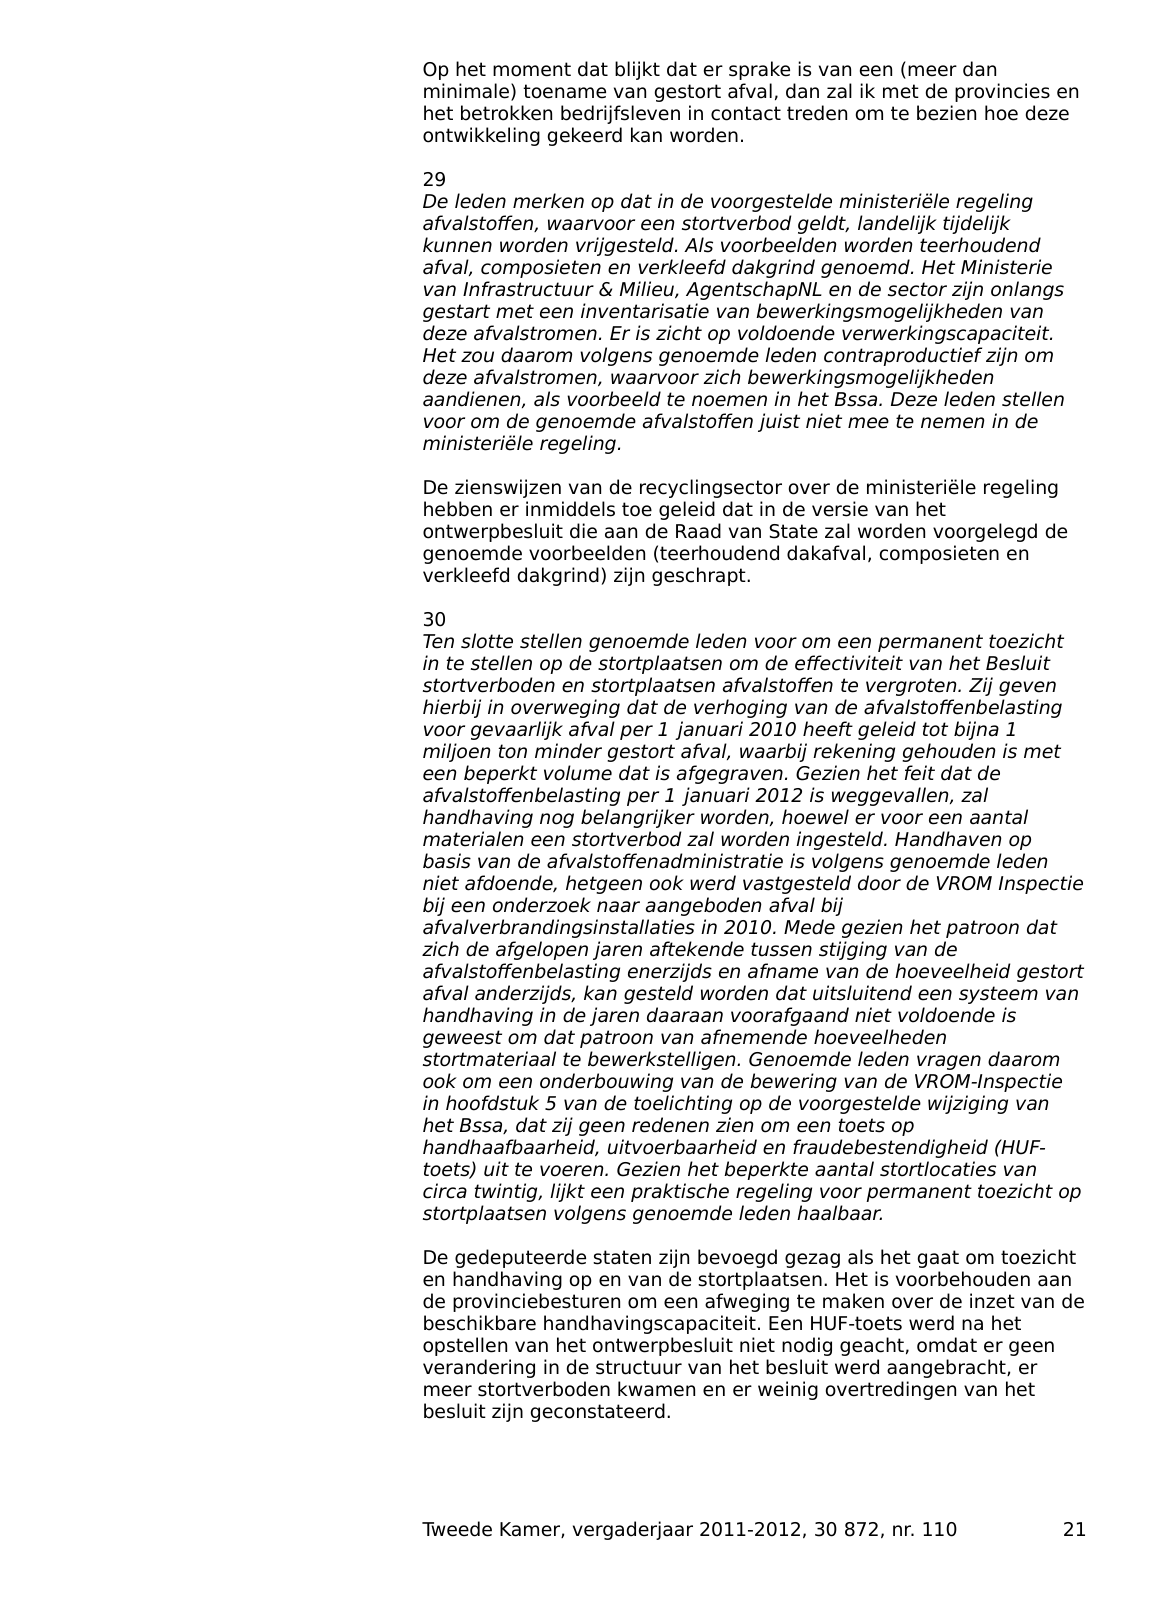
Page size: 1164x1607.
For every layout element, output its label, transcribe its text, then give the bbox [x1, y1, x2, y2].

text De gedeputeerde staten zijn bevoegd gezag als het gaat om toezicht en handhaving op en van de stortplaatsen. Het is voorbehouden aan de provinciebesturen om een afweging te maken over de inzet van de beschikbare handhavingscapaciteit. Een HUF-toets werd na het opstellen van het ontwerpbesluit niet nodig geacht, omdat er geen verandering in de structuur van het besluit werd aangebracht, er meer stortverboden kwamen en er weinig overtredingen van het besluit zijn geconstateerd. [422, 1247, 1087, 1423]
text De zienswijzen van de recyclingsector over de ministeriële regeling hebben er inmiddels toe geleid dat in de versie van het ontwerpbesluit die aan de Raad van State zal worden voorgelegd de genoemde voorbeelden (teerhoudend dakafval, composieten en verkleefd dakgrind) zijn geschrapt. [422, 477, 1087, 587]
text Op het moment dat blijkt dat er sprake is van een (meer dan minimale) toename van gestort afval, dan zal ik met de provincies en het betrokken bedrijfsleven in contact treden om te bezien hoe deze ontwikkeling gekeerd kan worden. [422, 59, 1087, 147]
text 29 [422, 169, 1087, 191]
text 30 [422, 609, 1087, 631]
text Ten slotte stellen genoemde leden voor om een permanent toezicht in te stellen op de stortplaatsen om de effectiviteit van het Besluit stortverboden en stortplaatsen afvalstoffen te vergroten. Zij geven hierbij in overweging dat de verhoging van de afvalstoffenbelasting voor gevaarlijk afval per 1 januari 2010 heeft geleid tot bijna 1 miljoen ton minder gestort afval, waarbij rekening gehouden is met een beperkt volume dat is afgegraven. Gezien het feit dat de afvalstoffenbelasting per 1 januari 2012 is weggevallen, zal handhaving nog belangrijker worden, hoewel er voor een aantal materialen een stortverbod zal worden ingesteld. Handhaven op basis van de afvalstoffenadministratie is volgens genoemde leden niet afdoende, hetgeen ook werd vastgesteld door de VROM Inspectie bij een onderzoek naar aangeboden afval bij afvalverbrandingsinstallaties in 2010. Mede gezien het patroon dat zich de afgelopen jaren aftekende tussen stijging van de afvalstoffenbelasting enerzijds en afname van de hoeveelheid gestort afval anderzijds, kan gesteld worden dat uitsluitend een systeem van handhaving in de jaren daaraan voorafgaand niet voldoende is geweest om dat patroon van afnemende hoeveelheden stortmateriaal te bewerkstelligen. Genoemde leden vragen daarom ook om een onderbouwing van de bewering van de VROM-Inspectie in hoofdstuk 5 van de toelichting op de voorgestelde wijziging van het Bssa, dat zij geen redenen zien om een toets op handhaafbaarheid, uitvoerbaarheid en fraudebestendigheid (HUF-toets) uit te voeren. Gezien het beperkte aantal stortlocaties van circa twintig, lijkt een praktische regeling voor permanent toezicht op stortplaatsen volgens genoemde leden haalbaar. [422, 631, 1087, 1224]
text De leden merken op dat in de voorgestelde ministeriële regeling afvalstoffen, waarvoor een stortverbod geldt, landelijk tijdelijk kunnen worden vrijgesteld. Als voorbeelden worden teerhoudend afval, composieten en verkleefd dakgrind genoemd. Het Ministerie van Infrastructuur & Milieu, AgentschapNL en de sector zijn onlangs gestart met een inventarisatie van bewerkingsmogelijkheden van deze afvalstromen. Er is zicht op voldoende verwerkingscapaciteit. Het zou daarom volgens genoemde leden contraproductief zijn om deze afvalstromen, waarvoor zich bewerkingsmogelijkheden aandienen, als voorbeeld te noemen in het Bssa. Deze leden stellen voor om de genoemde afvalstoffen juist niet mee te nemen in de ministeriële regeling. [422, 191, 1087, 455]
